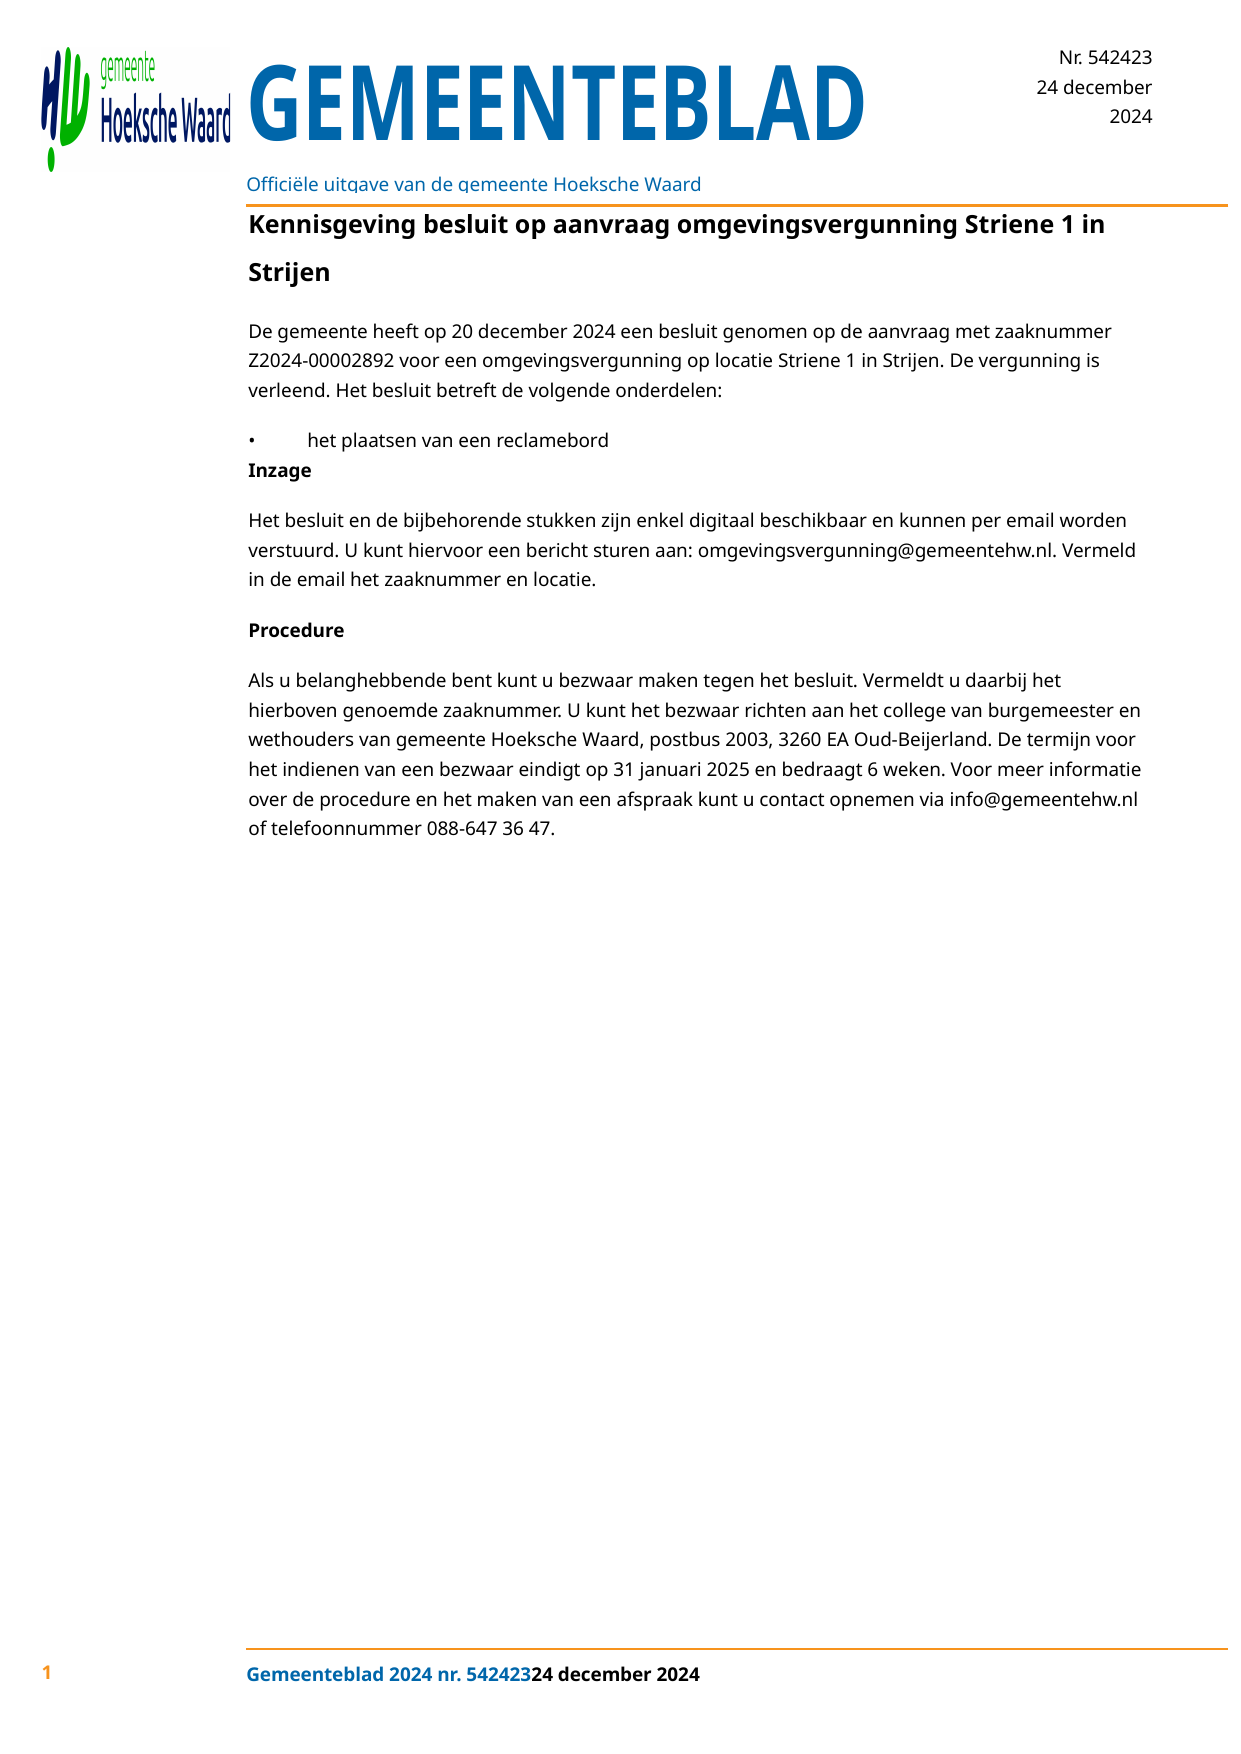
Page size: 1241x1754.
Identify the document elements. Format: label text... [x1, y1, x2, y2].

text Kennisgeving besluit op aanvraag omgevingsvergunning Striene 1 in Strijen [248, 207, 1152, 288]
picture [41, 47, 231, 172]
text Procedure [248, 617, 1152, 643]
text Als u belanghebbende bent kunt u bezwaar maken tegen het besluit. Vermeldt u daarbij het hierboven genoemde zaaknummer. U kunt het bezwaar richten aan het college van burgemeester en wethouders van gemeente Hoeksche Waard, postbus 2003, 3260 EA Oud-Beijerland. De termijn voor het indienen van een bezwaar eindigt op 31 januari 2025 en bedraagt 6 weken. Voor meer informatie over de procedure en het maken van een afspraak kunt u contact opnemen via info@gemeentehw.nl of telefoonnummer 088-647 36 47. [248, 667, 1152, 841]
list het plaatsen van een reclamebord [248, 427, 1152, 453]
text De gemeente heeft op 20 december 2024 een besluit genomen op de aanvraag met zaaknummer Z2024-00002892 voor een omgevingsvergunning op locatie Striene 1 in Strijen. De vergunning is verleend. Het besluit betreft de volgende onderdelen: [248, 318, 1152, 403]
text Inzage [248, 457, 1152, 483]
text Het besluit en de bijbehorende stukken zijn enkel digitaal beschikbaar en kunnen per email worden verstuurd. U kunt hiervoor een bericht sturen aan: omgevingsvergunning@gemeentehw.nl. Vermeld in de email het zaaknummer en locatie. [248, 507, 1152, 592]
